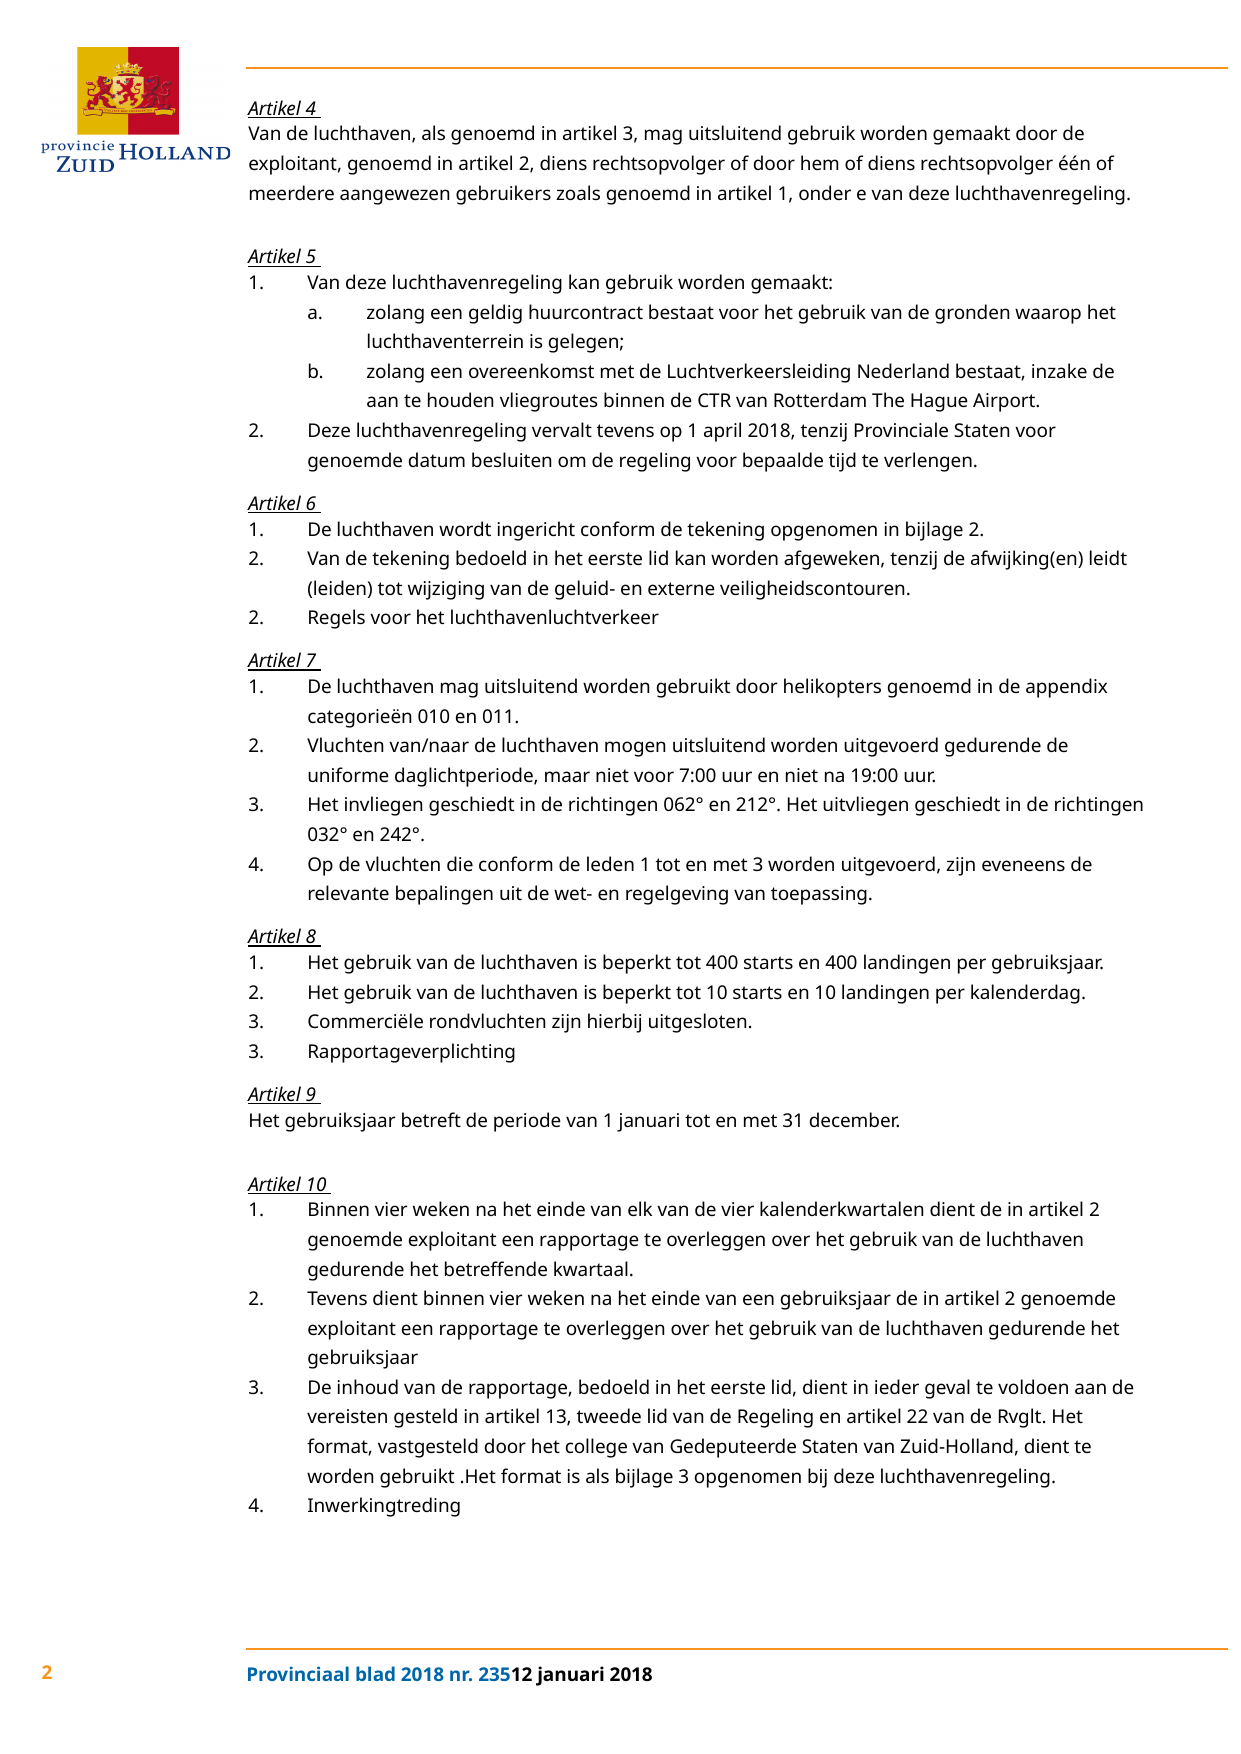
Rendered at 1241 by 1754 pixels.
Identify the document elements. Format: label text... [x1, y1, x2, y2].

text Artikel 4 [248, 95, 1152, 121]
list Inwerkingtreding [248, 1492, 1152, 1518]
list Binnen vier weken na het einde van elk van de vier kalenderkwartalen dient de in artikel 2 genoemde exploitant een rapportage te overleggen over het gebruik van de luchthaven gedurende het betreffende kwartaal. [248, 1197, 1152, 1281]
text Van de luchthaven, als genoemd in artikel 3, mag uitsluitend gebruik worden gemaakt door de exploitant, genoemd in artikel 2, diens rechtsopvolger of door hem of diens rechtsopvolger één of meerdere aangewezen gebruikers zoals genoemd in artikel 1, onder e van deze luchthavenregeling. [248, 121, 1152, 205]
list Regels voor het luchthavenluchtverkeer [248, 604, 1152, 630]
list Vluchten van/naar de luchthaven mogen uitsluitend worden uitgevoerd gedurende de uniforme daglichtperiode, maar niet voor 7:00 uur en niet na 19:00 uur. [248, 732, 1152, 788]
list Van de tekening bedoeld in het eerste lid kan worden afgeweken, tenzij de afwijking(en) leidt (leiden) tot wijziging van de geluid- en externe veiligheidscontouren. [248, 545, 1152, 601]
list Deze luchthavenregeling vervalt tevens op 1 april 2018, tenzij Provinciale Staten voor genoemde datum besluiten om de regeling voor bepaalde tijd te verlengen. [248, 417, 1152, 473]
list Commerciële rondvluchten zijn hierbij uitgesloten. [248, 1008, 1152, 1034]
list De inhoud van de rapportage, bedoeld in het eerste lid, dient in ieder geval te voldoen aan de vereisten gesteld in artikel 13, tweede lid van de Regeling en artikel 22 van de Rvglt. Het format, vastgesteld door het college van Gedeputeerde Staten van Zuid-Holland, dient te worden gebruikt .Het format is als bijlage 3 opgenomen bij deze luchthavenregeling. [248, 1374, 1152, 1488]
list Rapportageverplichting [248, 1038, 1152, 1064]
list Het invliegen geschiedt in de richtingen 062° en 212°. Het uitvliegen geschiedt in de richtingen 032° en 242°. [248, 792, 1152, 847]
text Artikel 10 [248, 1171, 1152, 1197]
list De luchthaven wordt ingericht conform de tekening opgenomen in bijlage 2. [248, 516, 1152, 541]
list Tevens dient binnen vier weken na het einde van een gebruiksjaar de in artikel 2 genoemde exploitant een rapportage te overleggen over het gebruik van de luchthaven gedurende het gebruiksjaar [248, 1285, 1152, 1370]
list zolang een geldig huurcontract bestaat voor het gebruik van de gronden waarop het luchthaventerrein is gelegen; [307, 299, 1152, 354]
list Op de vluchten die conform de leden 1 tot en met 3 worden uitgevoerd, zijn eveneens de relevante bepalingen uit de wet- en regelgeving van toepassing. [248, 851, 1152, 906]
list Het gebruik van de luchthaven is beperkt tot 400 starts en 400 landingen per gebruiksjaar. [248, 949, 1152, 975]
text Artikel 9 [248, 1081, 1152, 1107]
text Artikel 6 [248, 490, 1152, 516]
list Van deze luchthavenregeling kan gebruik worden gemaakt: [248, 269, 1152, 295]
text Artikel 7 [248, 648, 1152, 673]
list De luchthaven mag uitsluitend worden gebruikt door helikopters genoemd in de appendix categorieën 010 en 011. [248, 673, 1152, 729]
text Artikel 5 [248, 244, 1152, 269]
list Het gebruik van de luchthaven is beperkt tot 10 starts en 10 landingen per kalenderdag. [248, 979, 1152, 1004]
picture [41, 47, 231, 172]
list zolang een overeenkomst met de Luchtverkeersleiding Nederland bestaat, inzake de aan te houden vliegroutes binnen de CTR van Rotterdam The Hague Airport. [307, 358, 1152, 413]
text Artikel 8 [248, 923, 1152, 949]
text Het gebruiksjaar betreft de periode van 1 januari tot en met 31 december. [248, 1107, 1152, 1133]
